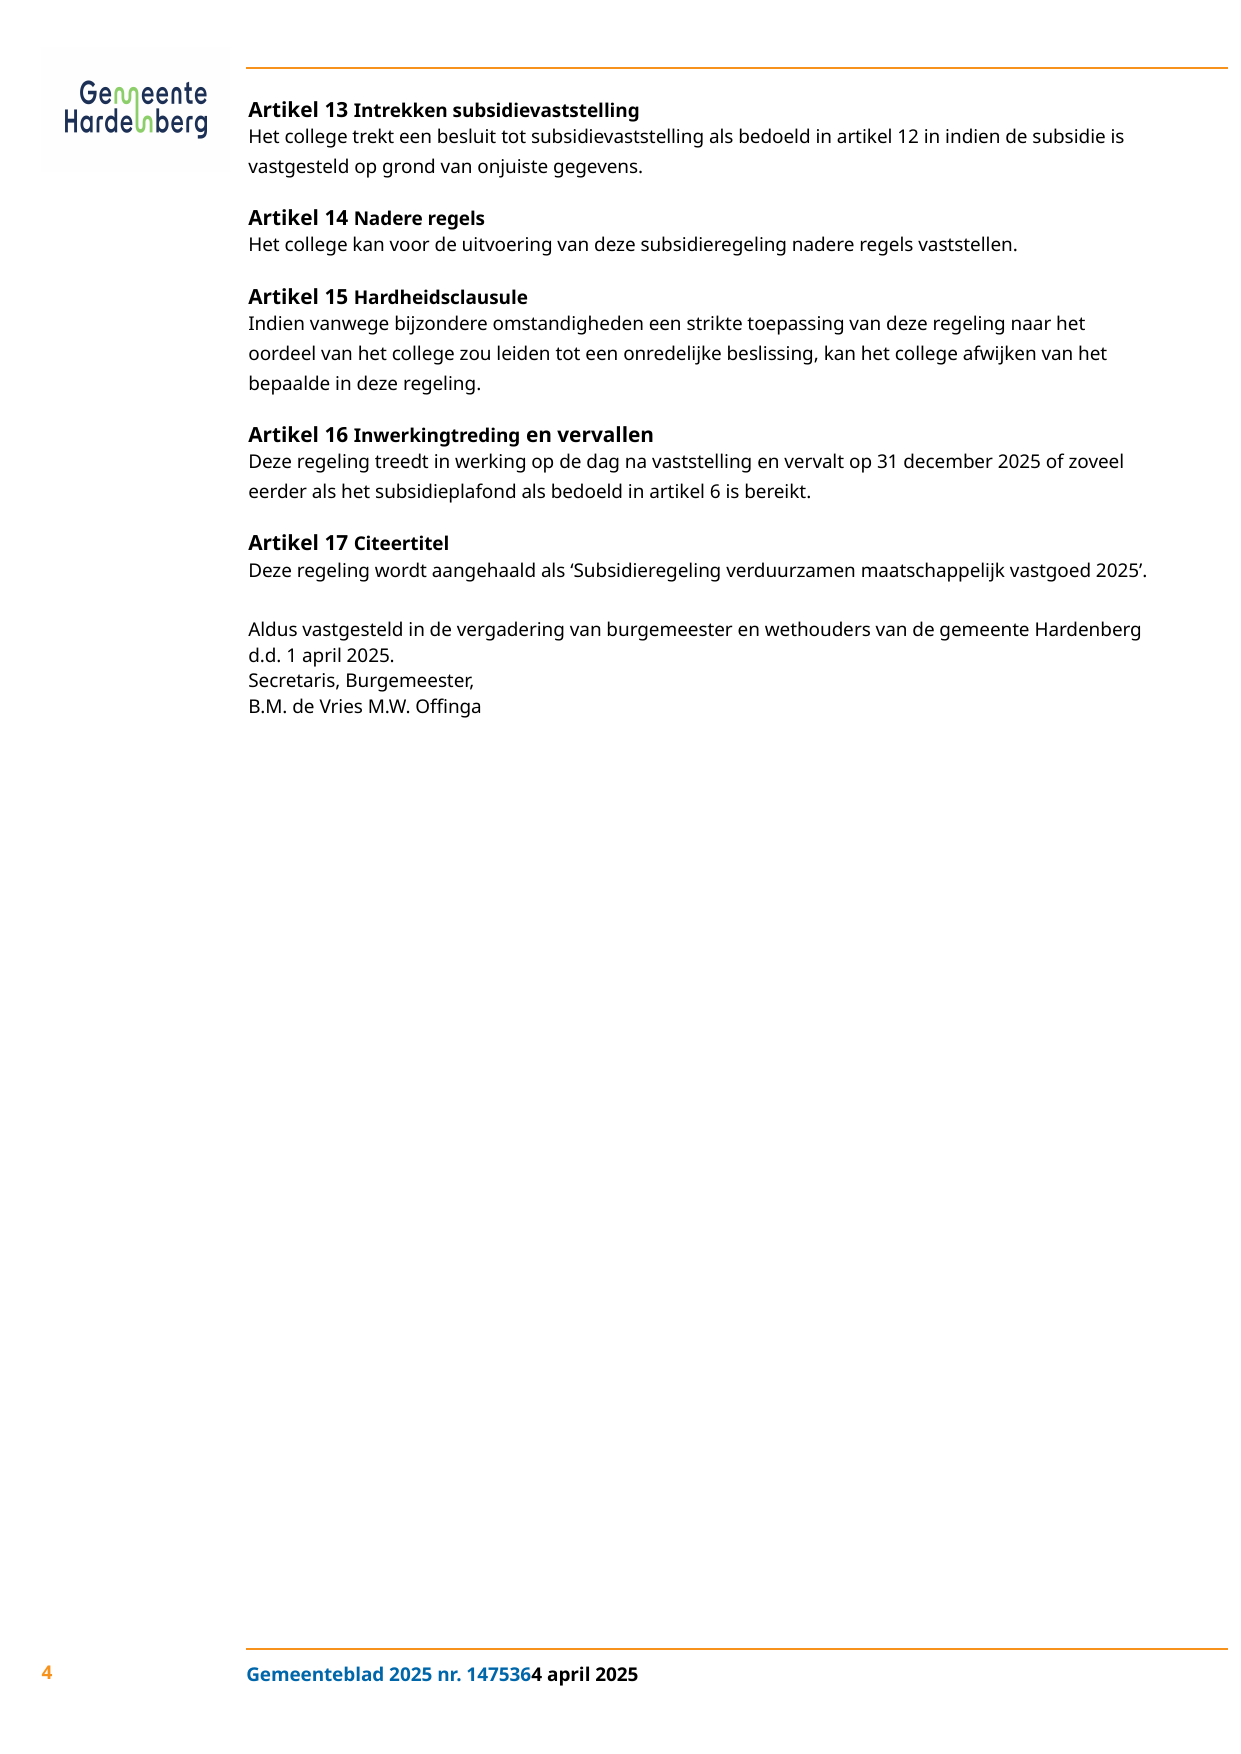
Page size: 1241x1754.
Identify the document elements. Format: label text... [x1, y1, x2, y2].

text Artikel 13 Intrekken subsidievaststelling [248, 95, 1152, 123]
text Deze regeling treedt in werking op de dag na vaststelling en vervalt op 31 december 2025 of zoveel eerder als het subsidieplafond als bedoeld in artikel 6 is bereikt. [248, 448, 1152, 504]
text Indien vanwege bijzondere omstandigheden een strikte toepassing van deze regeling naar het oordeel van het college zou leiden tot een onredelijke beslissing, kan het college afwijken van het bepaalde in deze regeling. [248, 311, 1152, 395]
text Het college trekt een besluit tot subsidievaststelling als bedoeld in artikel 12 in indien de subsidie is vastgesteld op grond van onjuiste gegevens. [248, 123, 1152, 178]
text Secretaris, Burgemeester, [248, 668, 1152, 693]
text Het college kan voor de uitvoering van deze subsidieregeling nadere regels vaststellen. [248, 232, 1152, 257]
text B.M. de Vries M.W. Offinga [248, 693, 1152, 719]
text Deze regeling wordt aangehaald als ‘Subsidieregeling verduurzamen maatschappelijk vastgoed 2025’. [248, 557, 1152, 583]
text Aldus vastgesteld in de vergadering van burgemeester en wethouders van de gemeente Hardenberg d.d. 1 april 2025. [248, 616, 1152, 668]
text Artikel 14 Nadere regels [248, 203, 1152, 232]
text Artikel 15 Hardheidsclausule [248, 282, 1152, 311]
text Artikel 17 Citeertitel [248, 528, 1152, 557]
picture [41, 47, 231, 172]
text Artikel 16 Inwerkingtreding en vervallen [248, 420, 1152, 448]
